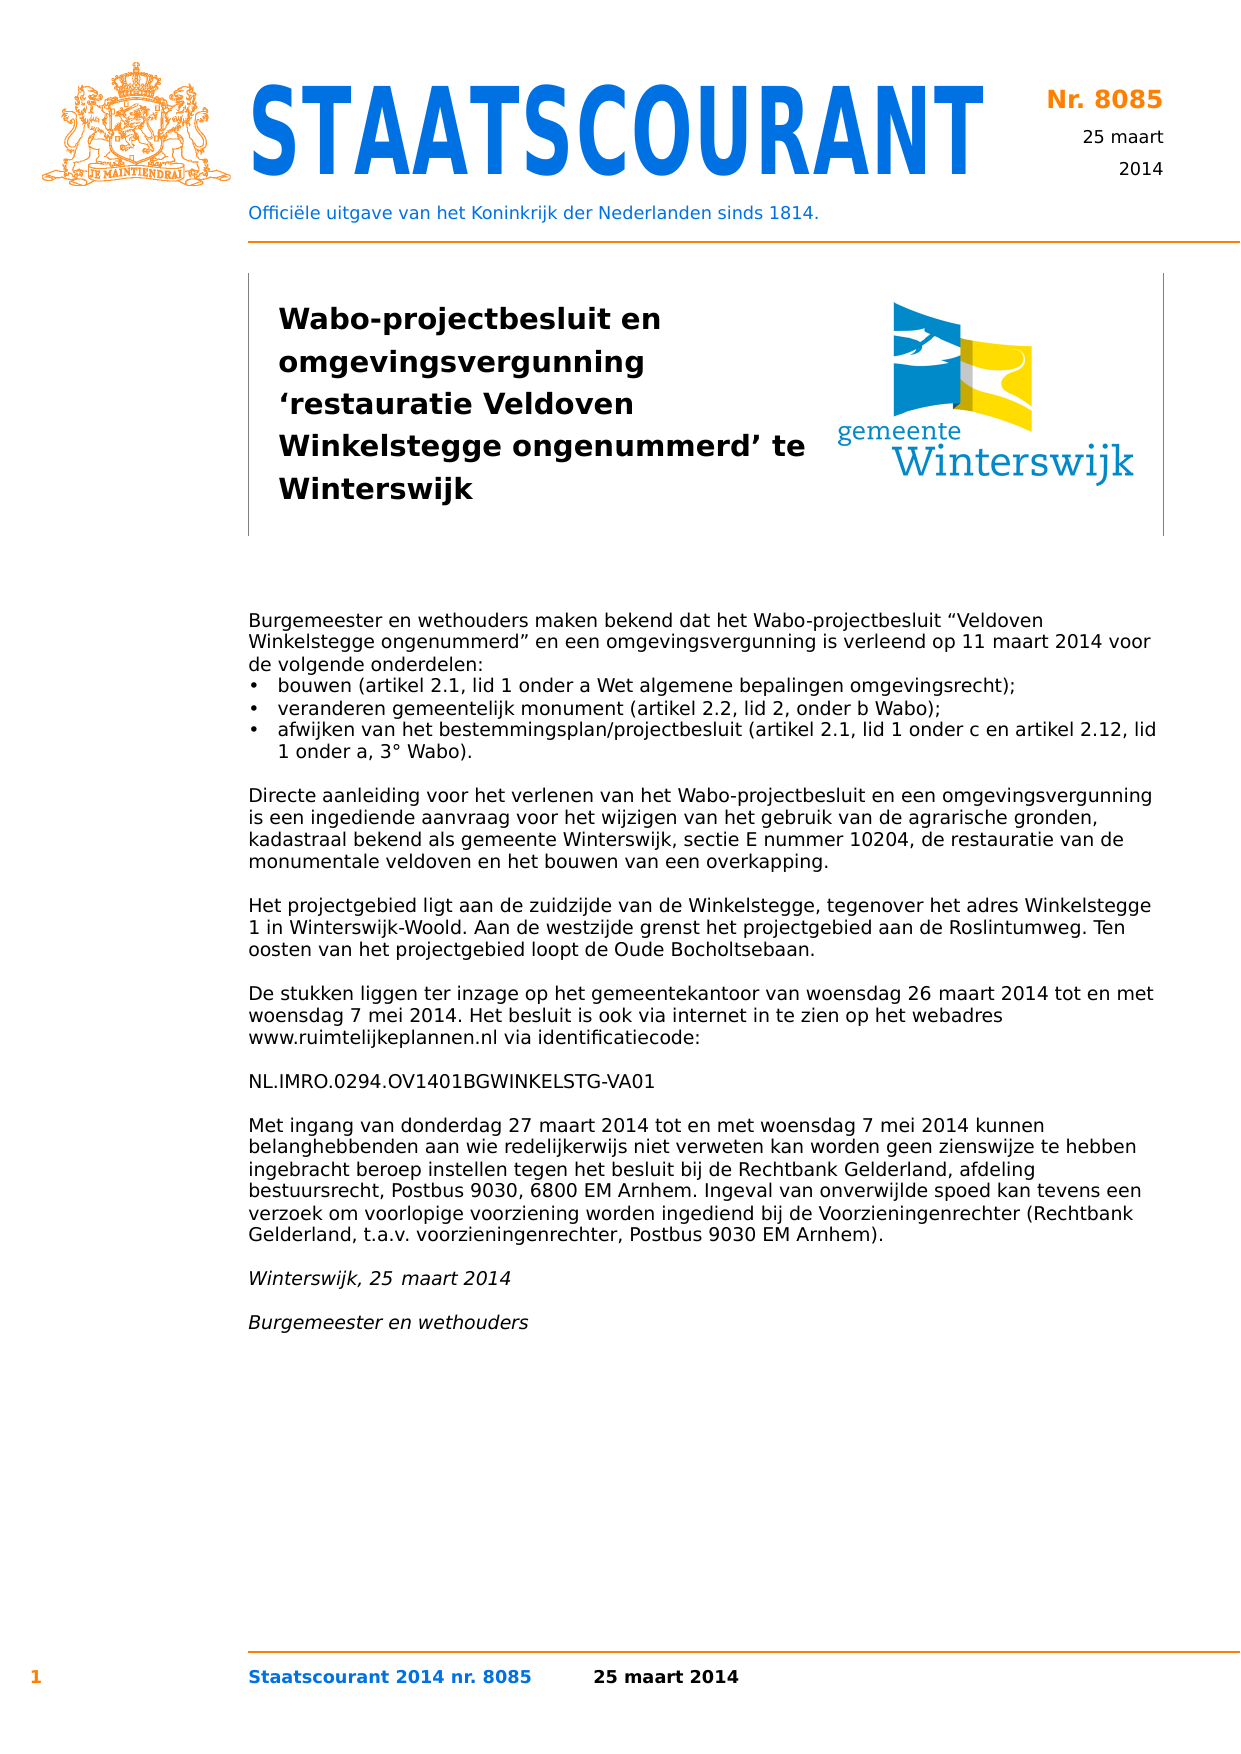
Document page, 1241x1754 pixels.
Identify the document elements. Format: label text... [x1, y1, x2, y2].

picture [41, 62, 231, 186]
table_cell Officiële uitgave van het Koninkrijk der Nederlanden sinds 1814. [248, 203, 1240, 241]
text Burgemeester en wethouders [248, 1312, 1163, 1334]
text • veranderen gemeentelijk monument (artikel 2.2, lid 2, onder b Wabo); [248, 697, 1163, 719]
text Het projectgebied ligt aan de zuidzijde van de Winkelstegge, tegenover het adres Winkelstegge 1 in Winterswijk-Woold. Aan de westzijde grenst het projectgebied aan de Roslintumweg. Ten oosten van het projectgebied loopt de Oude Bocholtsebaan. [248, 895, 1163, 961]
text • bouwen (artikel 2.1, lid 1 onder a Wet algemene bepalingen omgevingsrecht); [248, 675, 1163, 697]
table_header Nr. 8085 [998, 62, 1240, 121]
picture [838, 302, 1134, 486]
text NL.IMRO.0294.OV1401BGWINKELSTG-VA01 [248, 1071, 1163, 1093]
text Directe aanleiding voor het verlenen van het Wabo-projectbesluit en een omgevingsvergunning is een ingediende aanvraag voor het wijzigen van het gebruik van de agrarische gronden, kadastraal bekend als gemeente Winterswijk, sectie E nummer 10204, de restauratie van de monumentale veldoven en het bouwen van een overkapping. [248, 785, 1163, 873]
text Met ingang van donderdag 27 maart 2014 tot en met woensdag 7 mei 2014 kunnen belanghebbenden aan wie redelijkerwijs niet verweten kan worden geen zienswijze te hebben ingebracht beroep instellen tegen het besluit bij de Rechtbank Gelderland, afdeling bestuursrecht, Postbus 9030, 6800 EM Arnhem. Ingeval van onverwijlde spoed kan tevens een verzoek om voorlopige voorziening worden ingediend bij de Voorzieningenrechter (Rechtbank Gelderland, t.a.v. voorzieningenrechter, Postbus 9030 EM Arnhem). [248, 1114, 1163, 1246]
table_cell 25 maart [998, 121, 1240, 153]
text De stukken liggen ter inzage op het gemeentekantoor van woensdag 26 maart 2014 tot en met woensdag 7 mei 2014. Het besluit is ook via internet in te zien op het webadres www.ruimtelijkeplannen.nl via identificatiecode: [248, 983, 1163, 1049]
text • afwijken van het bestemmingsplan/projectbesluit (artikel 2.1, lid 1 onder c en artikel 2.12, lid 1 onder a, 3° Wabo). [248, 719, 1163, 763]
text Burgemeester en wethouders maken bekend dat het Wabo-projectbesluit “Veldoven Winkelstegge ongenummerd” en een omgevingsvergunning is verleend op 11 maart 2014 voor de volgende onderdelen: [248, 609, 1163, 675]
table_cell 2014 [998, 153, 1240, 203]
table_header [25, 62, 248, 241]
subtitle Wabo-projectbesluit en omgevingsvergunning ‘restauratie Veldoven Winkelstegge ongenummerd’ te Winterswijk [249, 273, 1163, 536]
picture [1124, 458, 1134, 472]
table_header STAATSCOURANT [248, 62, 998, 203]
text Winterswijk, 25 maart 2014 [248, 1268, 1163, 1290]
